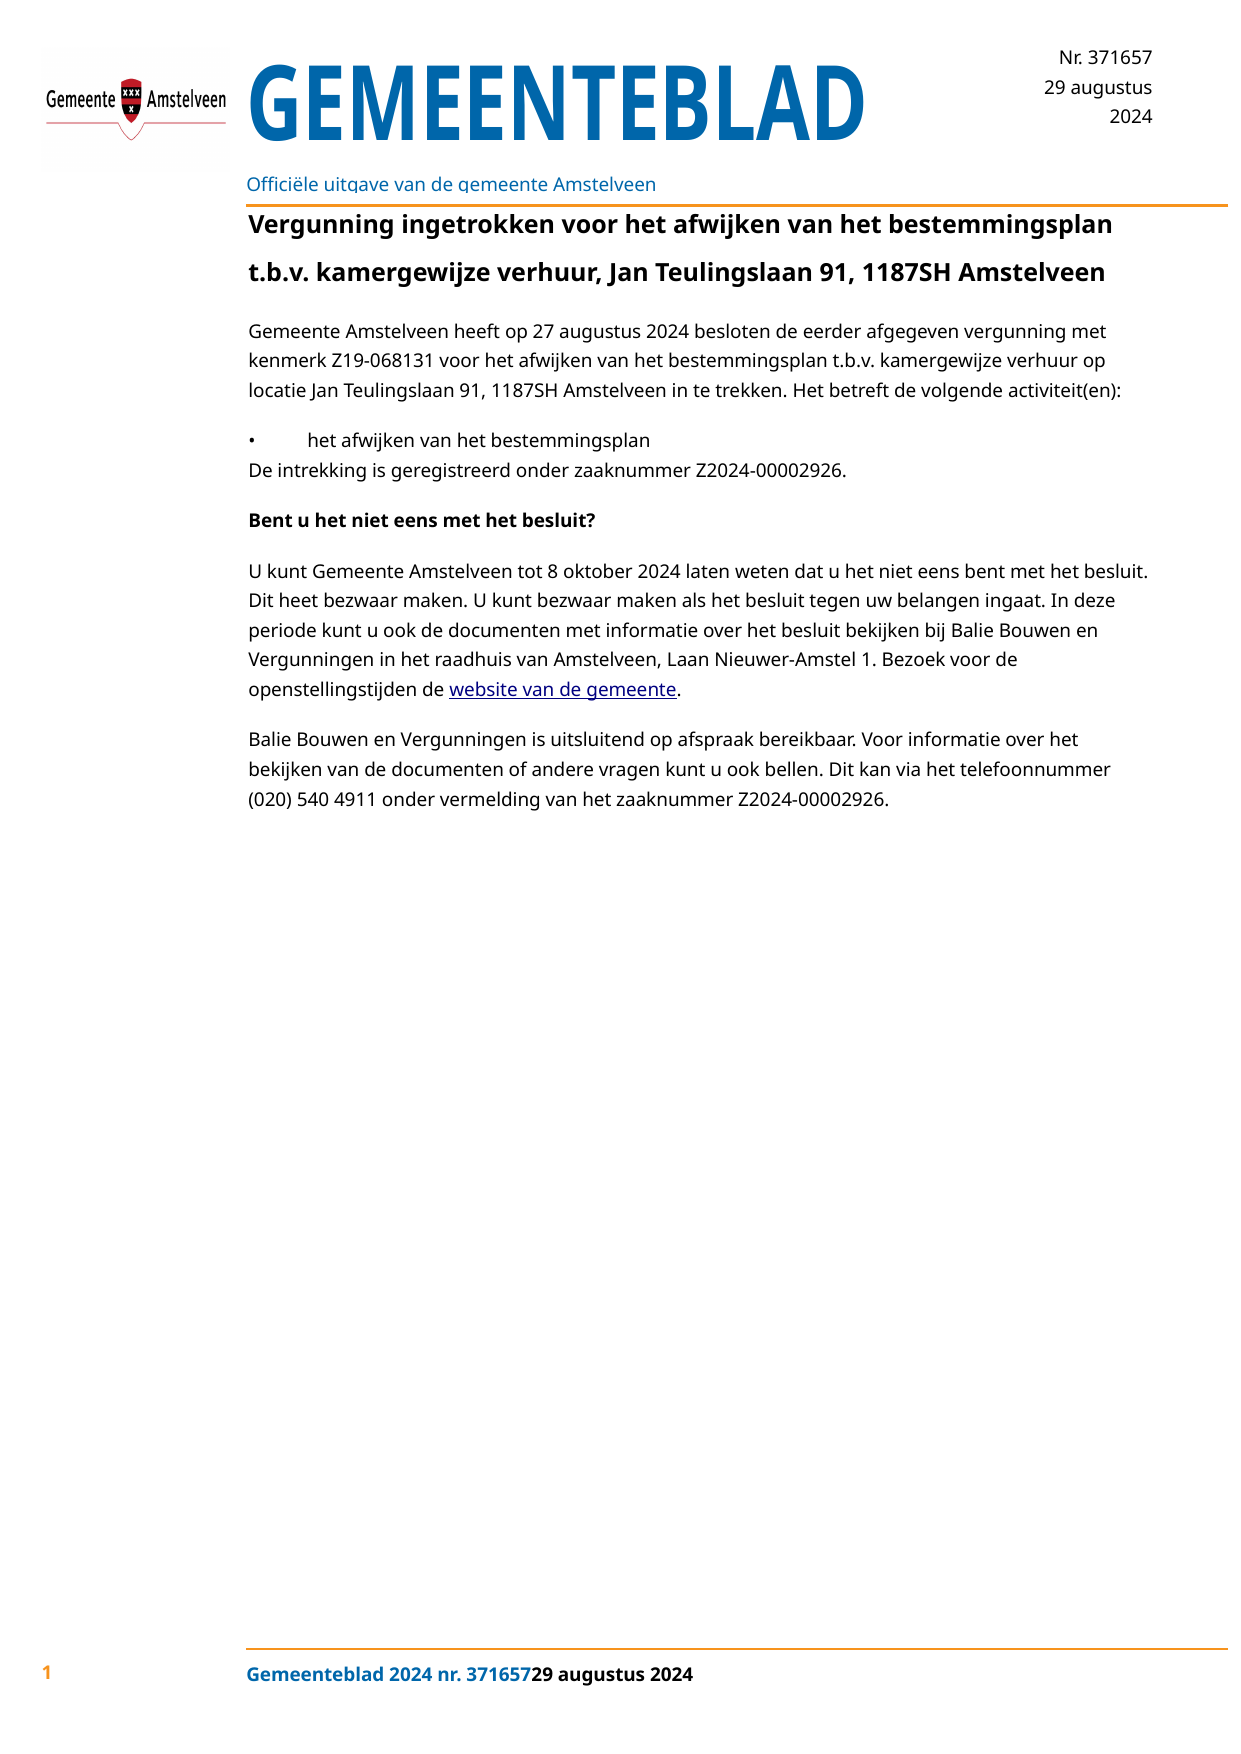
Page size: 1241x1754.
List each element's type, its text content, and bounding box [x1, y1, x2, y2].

text Balie Bouwen en Vergunningen is uitsluitend op afspraak bereikbaar. Voor informatie over het bekijken van de documenten of andere vragen kunt u ook bellen. Dit kan via het telefoonnummer (020) 540 4911 onder vermelding van het zaaknummer Z2024-00002926. [248, 727, 1152, 812]
list het afwijken van het bestemmingsplan [248, 427, 1152, 453]
text Gemeente Amstelveen heeft op 27 augustus 2024 besloten de eerder afgegeven vergunning met kenmerk Z19-068131 voor het afwijken van het bestemmingsplan t.b.v. kamergewijze verhuur op locatie Jan Teulingslaan 91, 1187SH Amstelveen in te trekken. Het betreft de volgende activiteit(en): [248, 318, 1152, 403]
text Vergunning ingetrokken voor het afwijken van het bestemmingsplan t.b.v. kamergewijze verhuur, Jan Teulingslaan 91, 1187SH Amstelveen [248, 207, 1152, 288]
text De intrekking is geregistreerd onder zaaknummer Z2024-00002926. [248, 457, 1152, 483]
text Bent u het niet eens met het besluit? [248, 507, 1152, 533]
picture [41, 47, 231, 172]
text U kunt Gemeente Amstelveen tot 8 oktober 2024 laten weten dat u het niet eens bent met het besluit. Dit heet bezwaar maken. U kunt bezwaar maken als het besluit tegen uw belangen ingaat. In deze periode kunt u ook de documenten met informatie over het besluit bekijken bij Balie Bouwen en Vergunningen in het raadhuis van Amstelveen, Laan Nieuwer-Amstel 1. Bezoek voor de openstellingstijden de website van de gemeente. [248, 558, 1152, 702]
